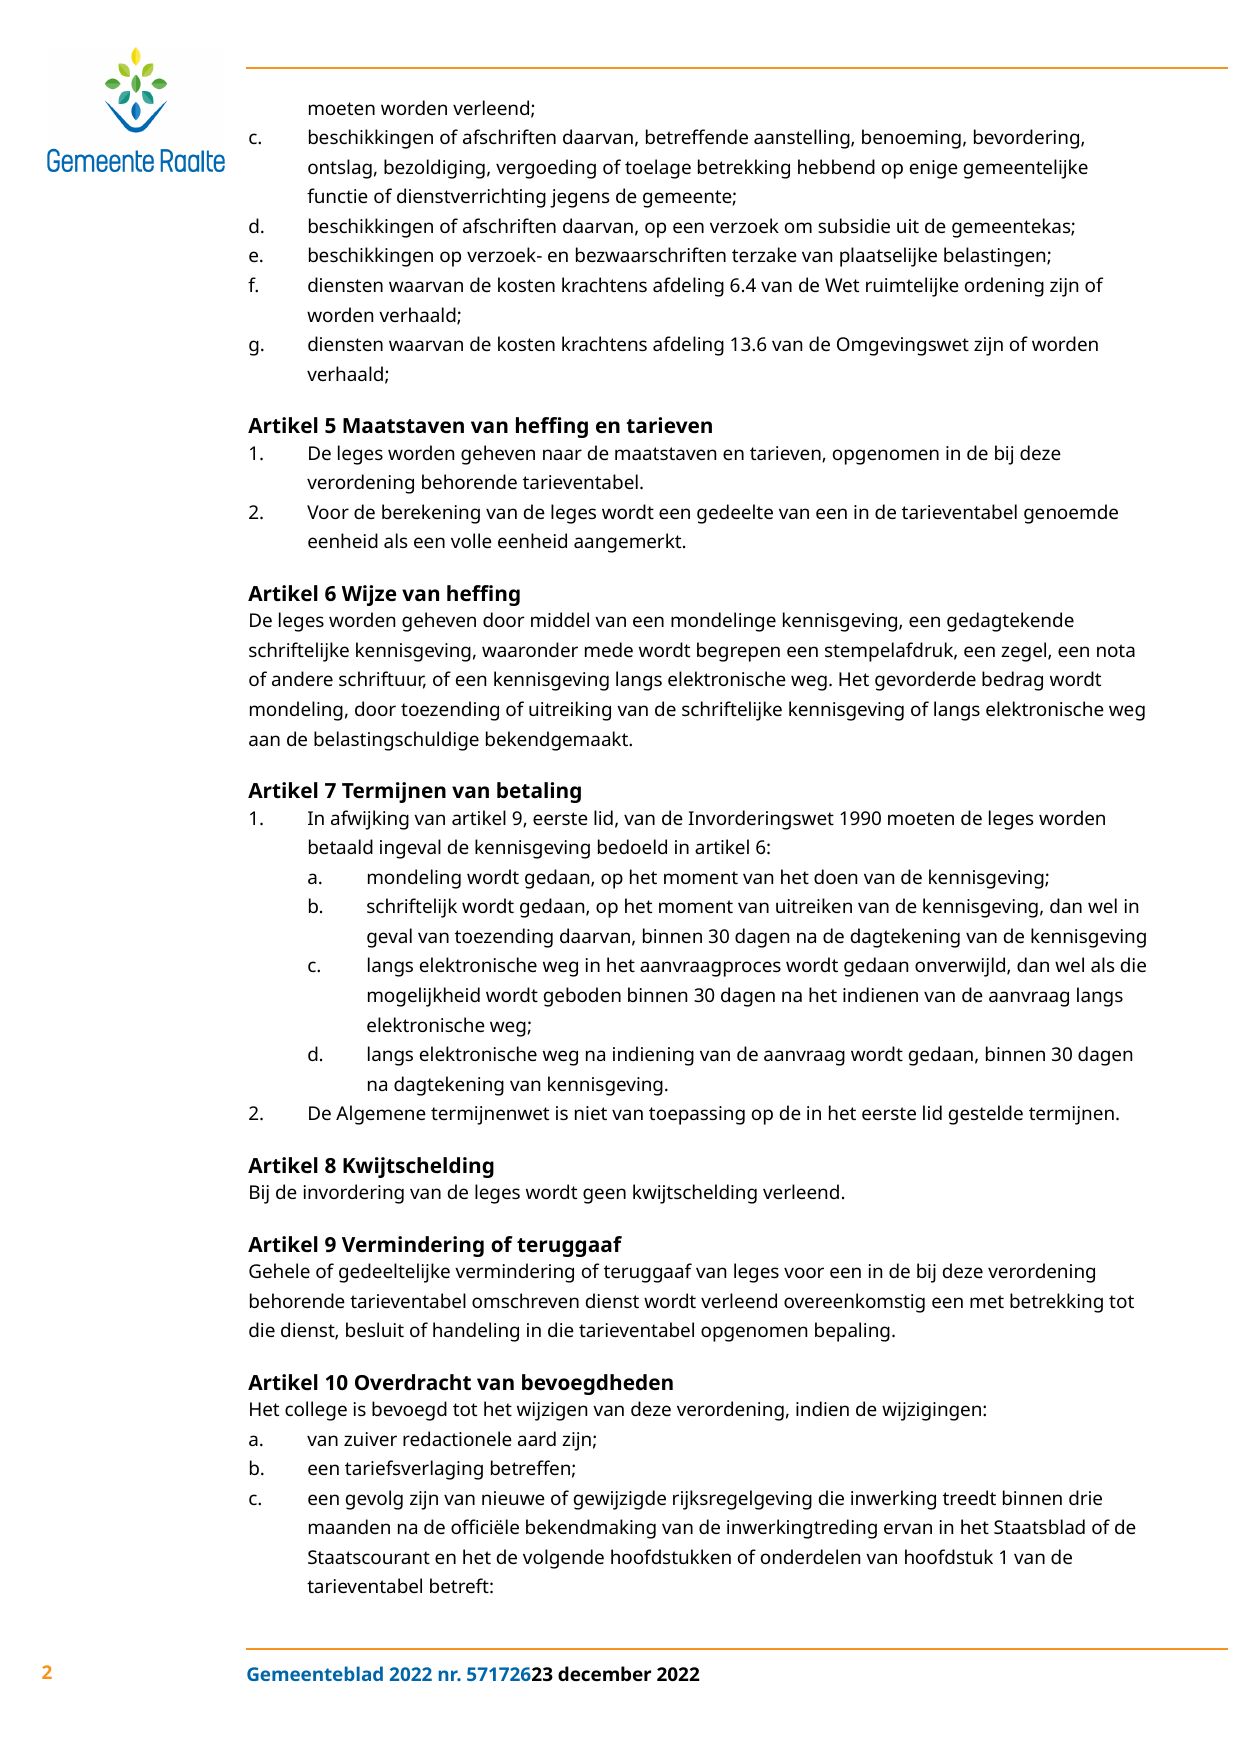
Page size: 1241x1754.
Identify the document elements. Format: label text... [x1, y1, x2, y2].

list diensten waarvan de kosten krachtens afdeling 6.4 van de Wet ruimtelijke ordening zijn of worden verhaald; [248, 272, 1152, 328]
text Artikel 7 Termijnen van betaling [248, 776, 1152, 805]
text Het college is bevoegd tot het wijzigen van deze verordening, indien de wijzigingen: [248, 1396, 1152, 1422]
text Artikel 8 Kwijtschelding [248, 1151, 1152, 1179]
list schriftelijk wordt gedaan, op het moment van uitreiken van de kennisgeving, dan wel in geval van toezending daarvan, binnen 30 dagen na de dagtekening van de kennisgeving [307, 893, 1152, 949]
text Artikel 10 Overdracht van bevoegdheden [248, 1368, 1152, 1396]
text Artikel 5 Maatstaven van heffing en tarieven [248, 411, 1152, 440]
list van zuiver redactionele aard zijn; [248, 1426, 1152, 1452]
list mondeling wordt gedaan, op het moment van het doen van de kennisgeving; [307, 864, 1152, 889]
picture [41, 47, 231, 172]
list langs elektronische weg in het aanvraagproces wordt gedaan onverwijld, dan wel als die mogelijkheid wordt geboden binnen 30 dagen na het indienen van de aanvraag langs elektronische weg; [307, 953, 1152, 1037]
list De Algemene termijnenwet is niet van toepassing op de in het eerste lid gestelde termijnen. [248, 1101, 1152, 1126]
list beschikkingen of afschriften daarvan, op een verzoek om subsidie uit de gemeentekas; [248, 213, 1152, 239]
list Voor de berekening van de leges wordt een gedeelte van een in de tarieventabel genoemde eenheid als een volle eenheid aangemerkt. [248, 499, 1152, 554]
text Gehele of gedeeltelijke vermindering of teruggaaf van leges voor een in de bij deze verordening behorende tarieventabel omschreven dienst wordt verleend overeenkomstig een met betrekking tot die dienst, besluit of handeling in die tarieventabel opgenomen bepaling. [248, 1258, 1152, 1343]
list een gevolg zijn van nieuwe of gewijzigde rijksregelgeving die inwerking treedt binnen drie maanden na de officiële bekendmaking van de inwerkingtreding ervan in het Staatsblad of de Staatscourant en het de volgende hoofdstukken of onderdelen van hoofdstuk 1 van de tarieventabel betreft: [248, 1485, 1152, 1599]
list een tariefsverlaging betreffen; [248, 1455, 1152, 1481]
list diensten waarvan de kosten krachtens afdeling 13.6 van de Omgevingswet zijn of worden verhaald; [248, 331, 1152, 387]
list beschikkingen op verzoek- en bezwaarschriften terzake van plaatselijke belastingen; [248, 243, 1152, 268]
text Artikel 9 Vermindering of teruggaaf [248, 1230, 1152, 1258]
list beschikkingen of afschriften daarvan, betreffende aanstelling, benoeming, bevordering, ontslag, bezoldiging, vergoeding of toelage betrekking hebbend op enige gemeentelijke functie of dienstverrichting jegens de gemeente; [248, 124, 1152, 209]
list langs elektronische weg na indiening van de aanvraag wordt gedaan, binnen 30 dagen na dagtekening van kennisgeving. [307, 1041, 1152, 1097]
list In afwijking van artikel 9, eerste lid, van de Invorderingswet 1990 moeten de leges worden betaald ingeval de kennisgeving bedoeld in artikel 6: [248, 805, 1152, 860]
list De leges worden geheven naar de maatstaven en tarieven, opgenomen in de bij deze verordening behorende tarieventabel. [248, 440, 1152, 495]
text De leges worden geheven door middel van een mondelinge kennisgeving, een gedagtekende schriftelijke kennisgeving, waaronder mede wordt begrepen een stempelafdruk, een zegel, een nota of andere schriftuur, of een kennisgeving langs elektronische weg. Het gevorderde bedrag wordt mondeling, door toezending of uitreiking van de schriftelijke kennisgeving of langs elektronische weg aan de belastingschuldige bekendgemaakt. [248, 607, 1152, 752]
list moeten worden verleend; [248, 95, 1152, 121]
text Artikel 6 Wijze van heffing [248, 579, 1152, 607]
text Bij de invordering van de leges wordt geen kwijtschelding verleend. [248, 1179, 1152, 1205]
